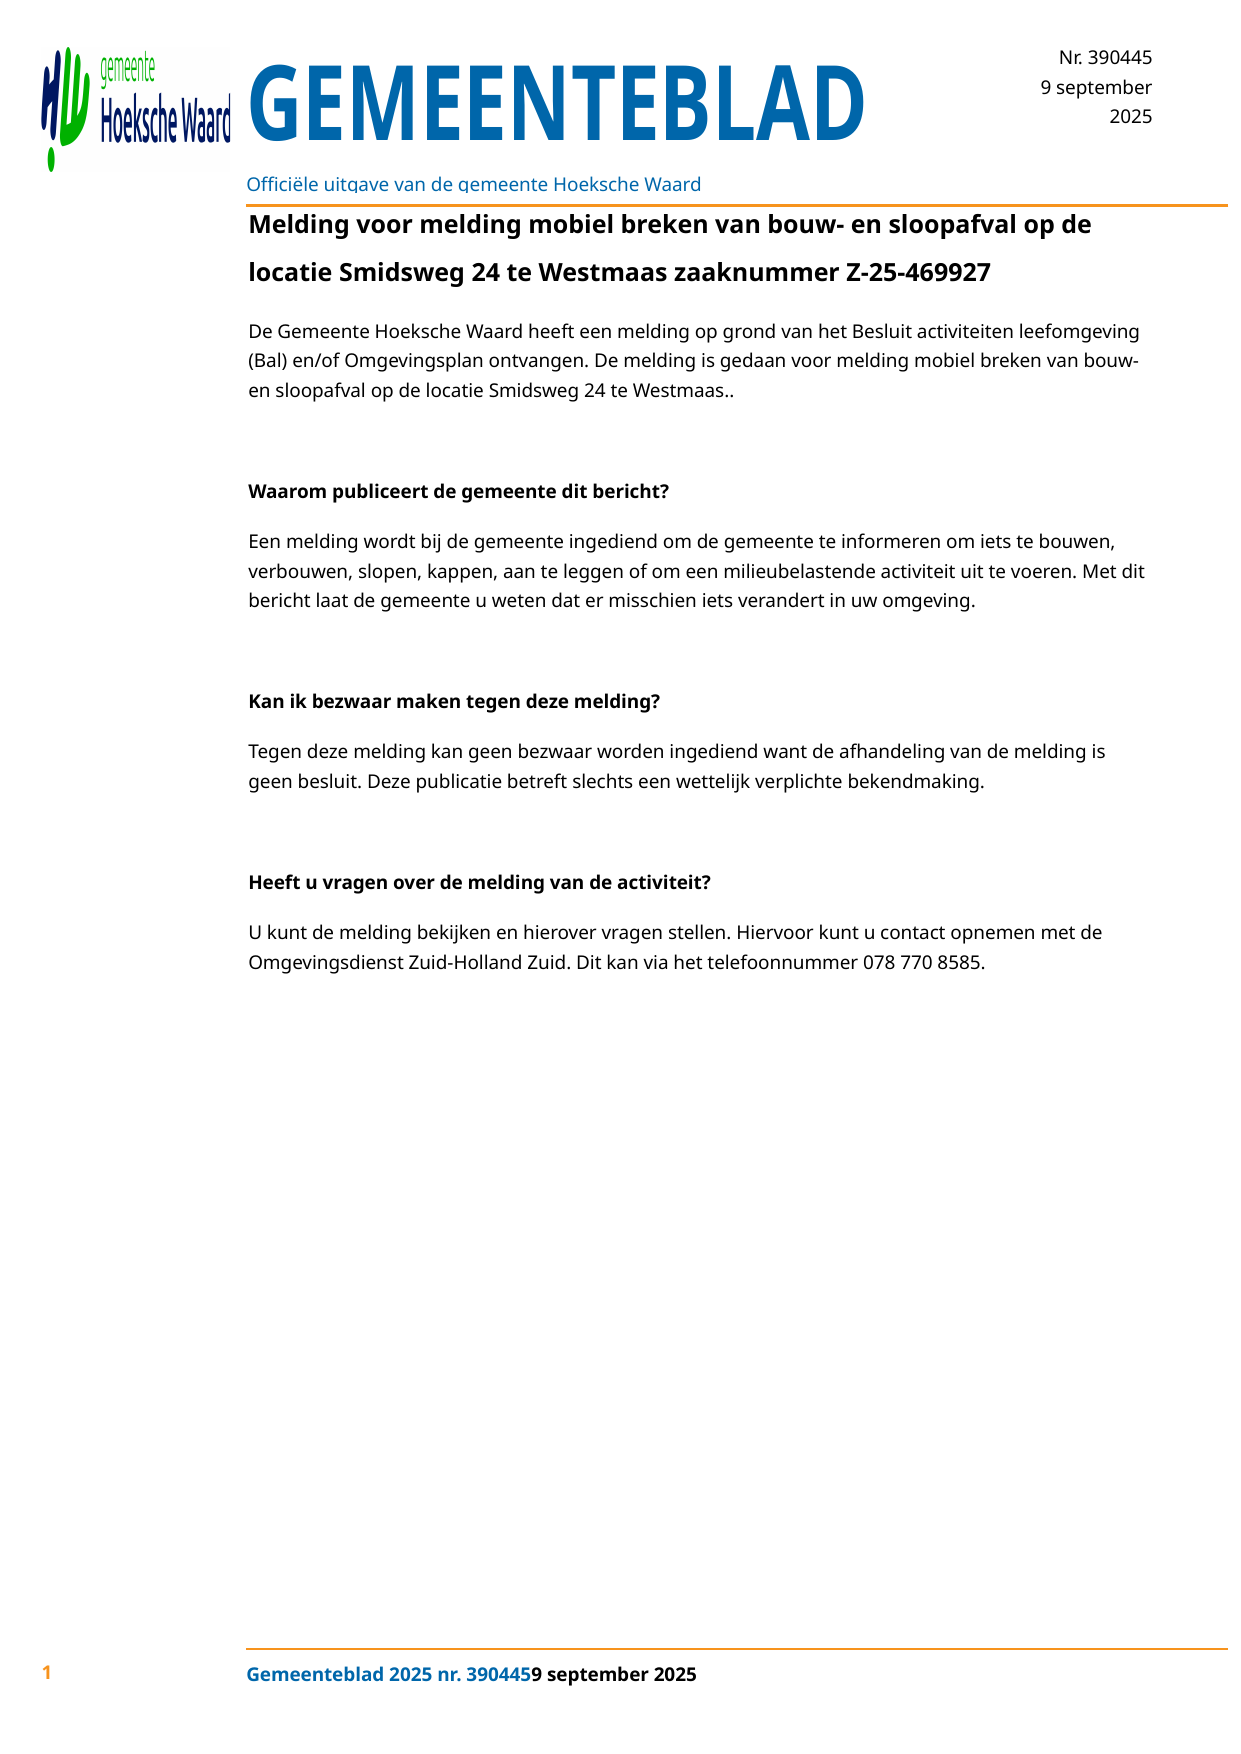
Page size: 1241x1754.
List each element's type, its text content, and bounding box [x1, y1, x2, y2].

text Heeft u vragen over de melding van de activiteit? [248, 869, 1152, 895]
text De Gemeente Hoeksche Waard heeft een melding op grond van het Besluit activiteiten leefomgeving (Bal) en/of Omgevingsplan ontvangen. De melding is gedaan voor melding mobiel breken van bouw- en sloopafval op de locatie Smidsweg 24 te Westmaas.. [248, 318, 1152, 403]
text Tegen deze melding kan geen bezwaar worden ingediend want de afhandeling van de melding is geen besluit. Deze publicatie betreft slechts een wettelijk verplichte bekendmaking. [248, 739, 1152, 794]
text U kunt de melding bekijken en hierover vragen stellen. Hiervoor kunt u contact opnemen met de Omgevingsdienst Zuid-Holland Zuid. Dit kan via het telefoonnummer 078 770 8585. [248, 919, 1152, 975]
picture [41, 47, 231, 172]
text Melding voor melding mobiel breken van bouw- en sloopafval op de locatie Smidsweg 24 te Westmaas zaaknummer Z-25-469927 [248, 207, 1152, 288]
text Kan ik bezwaar maken tegen deze melding? [248, 688, 1152, 714]
text Een melding wordt bij de gemeente ingediend om de gemeente te informeren om iets te bouwen, verbouwen, slopen, kappen, aan te leggen of om een milieubelastende activiteit uit te voeren. Met dit bericht laat de gemeente u weten dat er misschien iets verandert in uw omgeving. [248, 528, 1152, 613]
text Waarom publiceert de gemeente dit bericht? [248, 478, 1152, 504]
